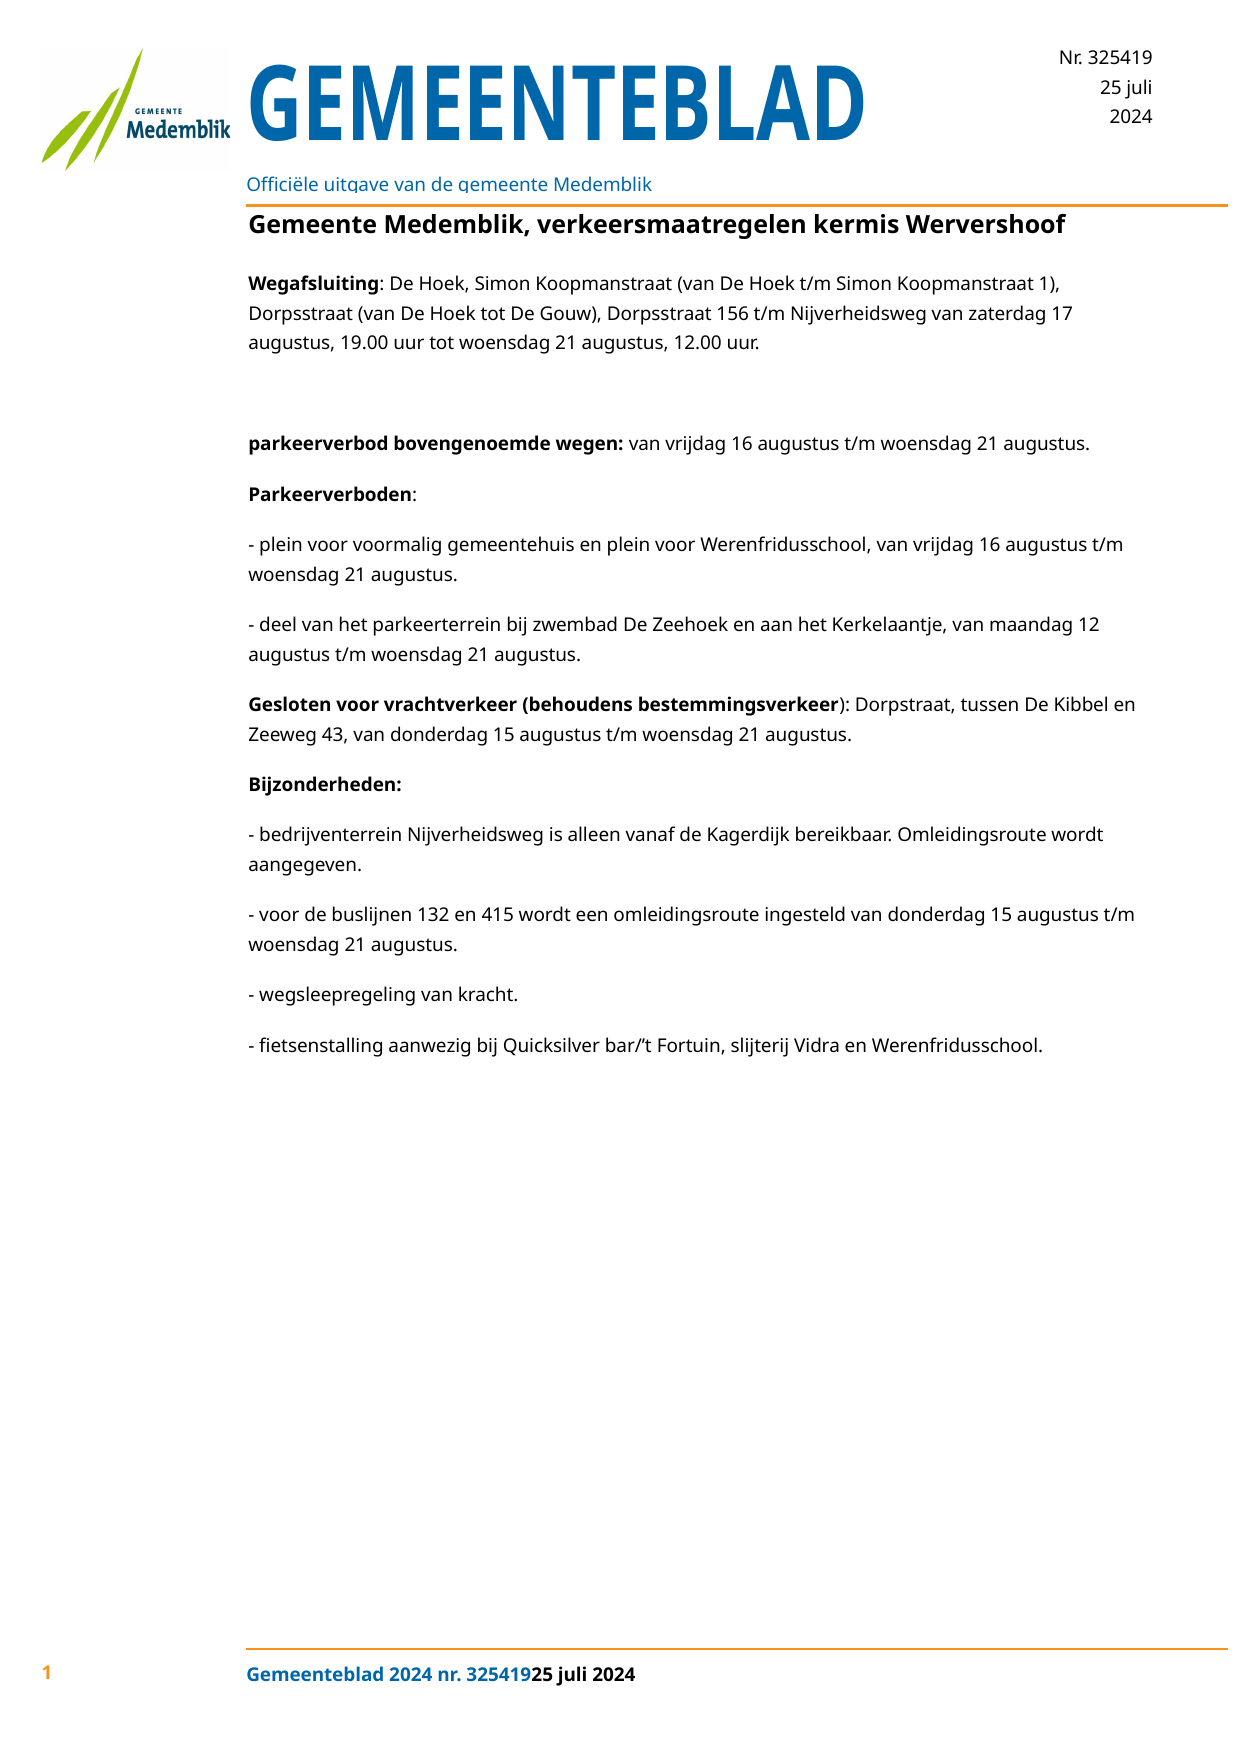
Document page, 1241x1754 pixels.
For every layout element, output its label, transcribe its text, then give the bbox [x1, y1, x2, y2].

text Gemeente Medemblik, verkeersmaatregelen kermis Wervershoof [248, 207, 1152, 241]
text - voor de buslijnen 132 en 415 wordt een omleidingsroute ingesteld van donderdag 15 augustus t/m woensdag 21 augustus. [248, 902, 1152, 957]
text - fietsenstalling aanwezig bij Quicksilver bar/’t Fortuin, slijterij Vidra en Werenfridusschool. [248, 1032, 1152, 1058]
text Bijzonderheden: [248, 771, 1152, 797]
text Parkeerverboden: [248, 481, 1152, 506]
picture [41, 47, 231, 172]
text - deel van het parkeerterrein bij zwembad De Zeehoek en aan het Kerkelaantje, van maandag 12 augustus t/m woensdag 21 augustus. [248, 611, 1152, 666]
text - wegsleepregeling van kracht. [248, 982, 1152, 1007]
text parkeerverbod bovengenoemde wegen: van vrijdag 16 augustus t/m woensdag 21 augustus. [248, 430, 1152, 456]
text Gesloten voor vrachtverkeer (behoudens bestemmingsverkeer): Dorpstraat, tussen De Kibbel en Zeeweg 43, van donderdag 15 augustus t/m woensdag 21 augustus. [248, 691, 1152, 746]
text Wegafsluiting: De Hoek, Simon Koopmanstraat (van De Hoek t/m Simon Koopmanstraat 1), Dorpsstraat (van De Hoek tot De Gouw), Dorpsstraat 156 t/m Nijverheidsweg van zaterdag 17 augustus, 19.00 uur tot woensdag 21 augustus, 12.00 uur. [248, 270, 1152, 355]
text - plein voor voormalig gemeentehuis en plein voor Werenfridusschool, van vrijdag 16 augustus t/m woensdag 21 augustus. [248, 531, 1152, 586]
text - bedrijventerrein Nijverheidsweg is alleen vanaf de Kagerdijk bereikbaar. Omleidingsroute wordt aangegeven. [248, 822, 1152, 877]
